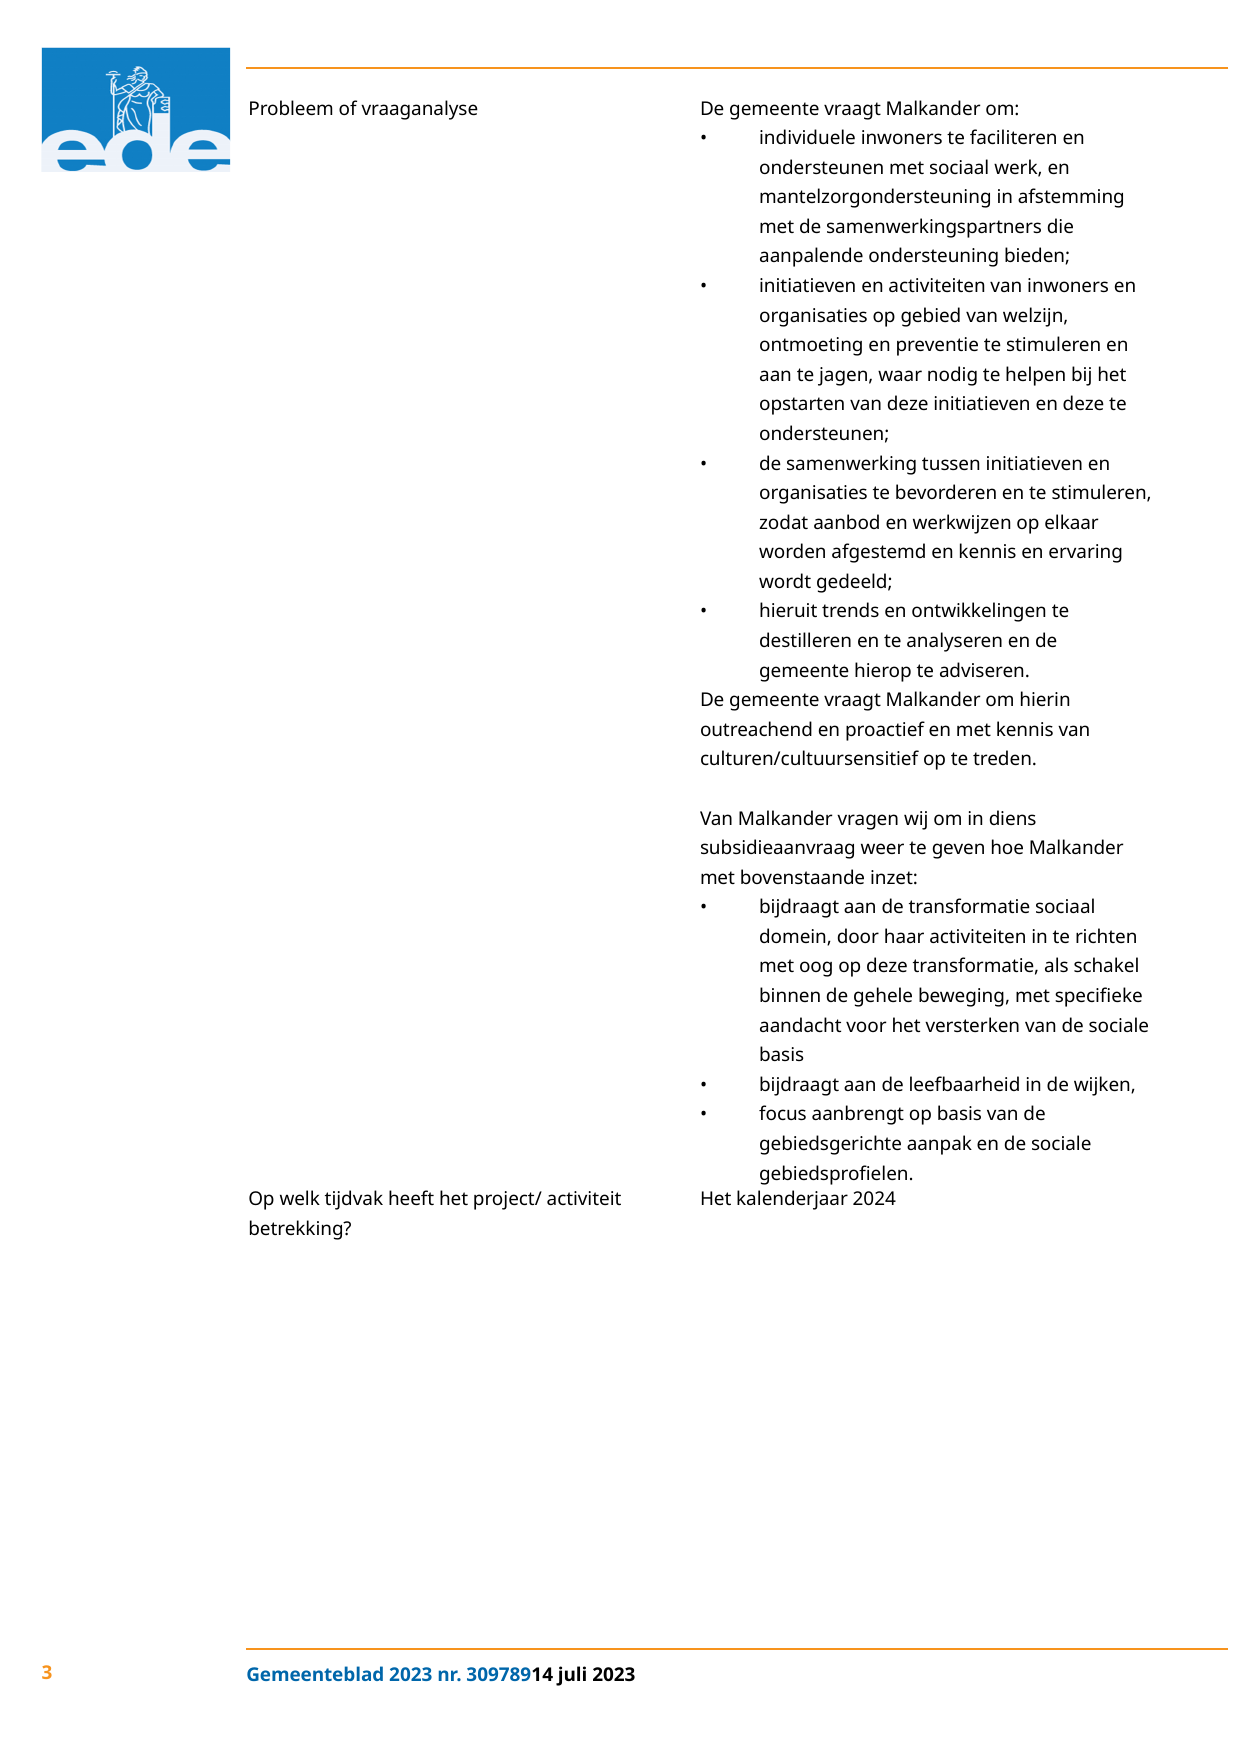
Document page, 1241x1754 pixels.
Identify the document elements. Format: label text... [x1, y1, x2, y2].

picture [41, 47, 231, 172]
table_header Probleem of vraaganalyse [248, 95, 700, 1186]
table_cell Op welk tijdvak heeft het project/ activiteit betrekking? [248, 1186, 700, 1241]
table_cell Het kalenderjaar 2024 [700, 1186, 1152, 1241]
table_header De gemeente vraagt Malkander om: individuele inwoners te faciliteren en ondersteunen met sociaal werk, en mantelzorgondersteuning in afstemming met de samenwerkingspartners die aanpalende ondersteuning bieden; initiatieven en activiteiten van inwoners en organisaties op gebied van welzijn, ontmoeting en preventie te stimuleren en aan te jagen, waar nodig te helpen bij het opstarten van deze initiatieven en deze te ondersteunen; de samenwerking tussen initiatieven en organisaties te bevorderen en te stimuleren, zodat aanbod en werkwijzen op elkaar worden afgestemd en kennis en ervaring wordt gedeeld; hieruit trends en ontwikkelingen te destilleren en te analyseren en de gemeente hierop te adviseren. De gemeente vraagt Malkander om hierin outreachend en proactief en met kennis van culturen/cultuursensitief op te treden. Van Malkander vragen wij om in diens subsidieaanvraag weer te geven hoe Malkander met bovenstaande inzet: bijdraagt aan de transformatie sociaal domein, door haar activiteiten in te richten met oog op deze transformatie, als schakel binnen de gehele beweging, met specifieke aandacht voor het versterken van de sociale basis bijdraagt aan de leefbaarheid in de wijken, focus aanbrengt op basis van de gebiedsgerichte aanpak en de sociale gebiedsprofielen. [700, 95, 1152, 1186]
